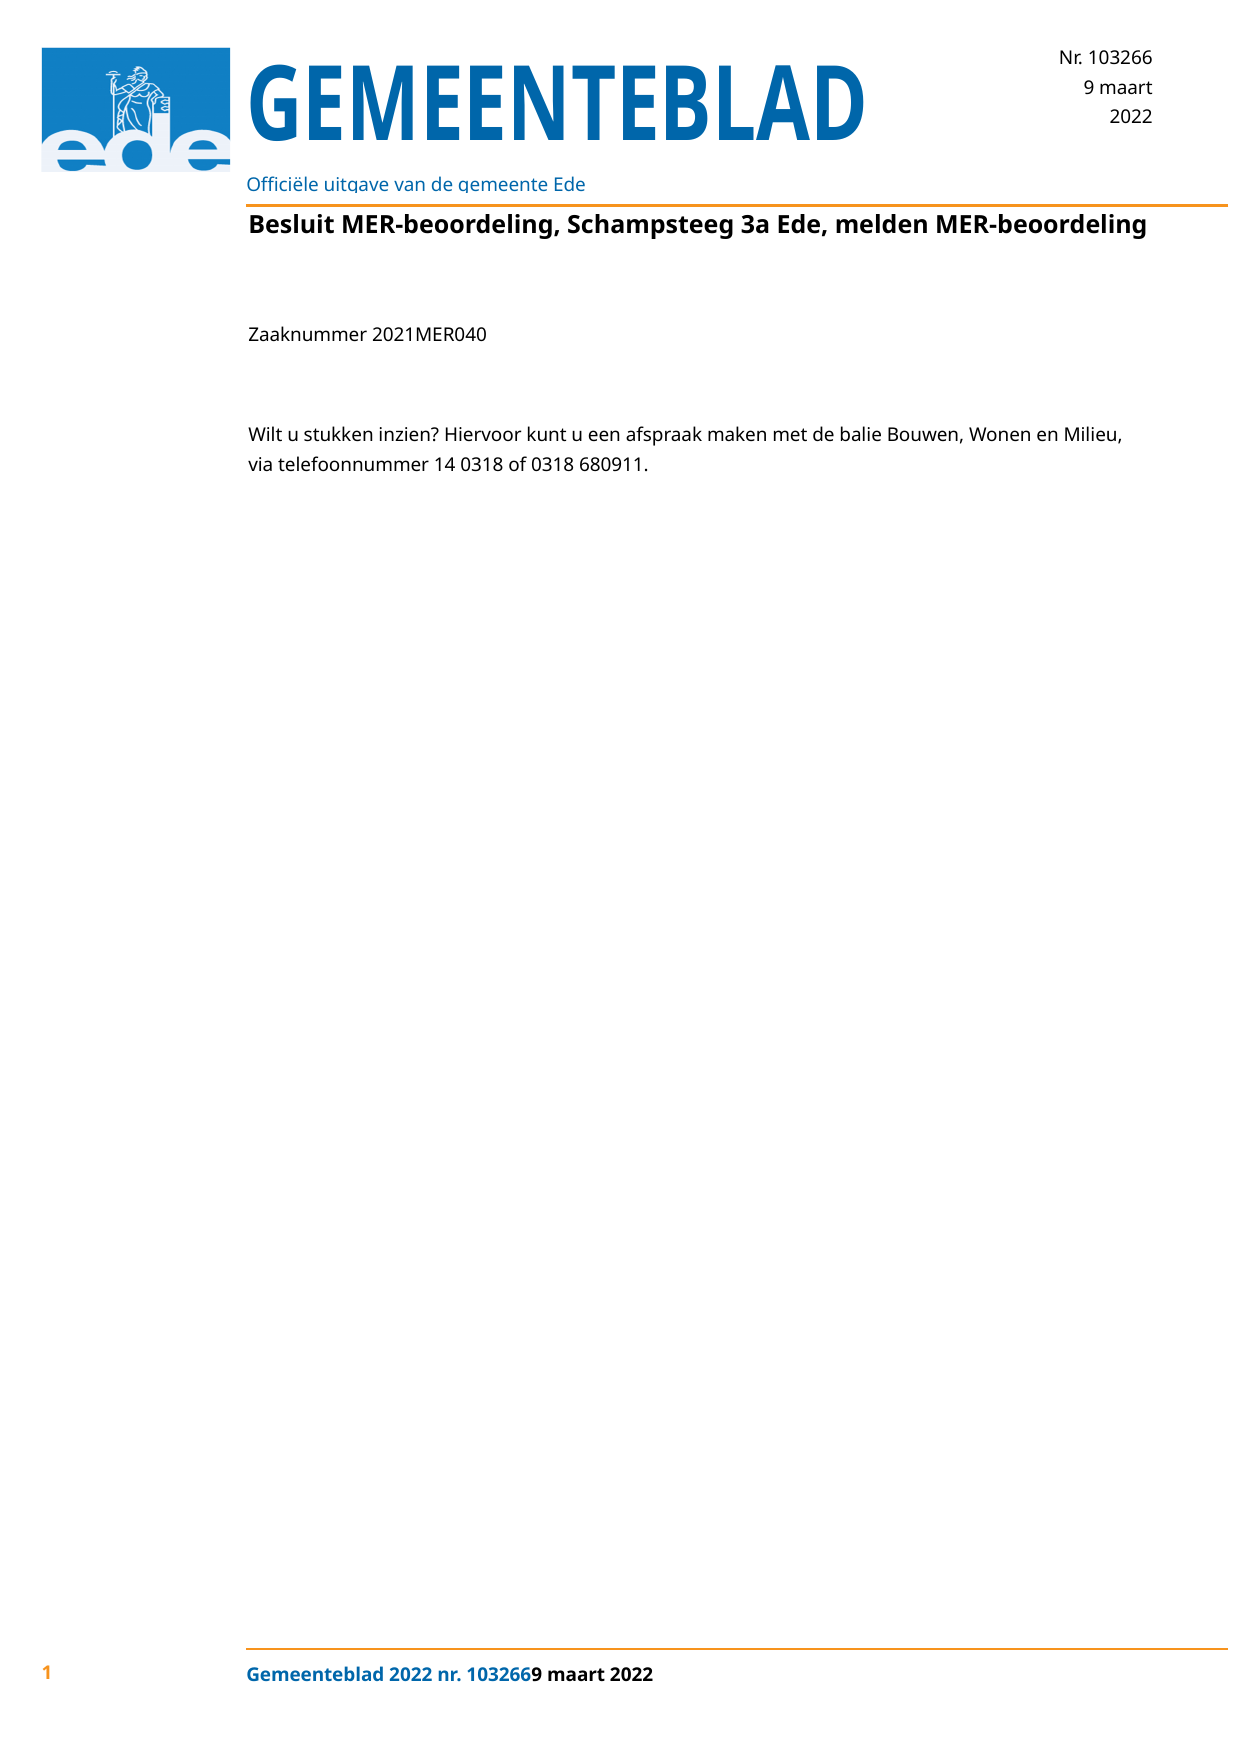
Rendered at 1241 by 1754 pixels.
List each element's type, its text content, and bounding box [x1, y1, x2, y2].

text Zaaknummer 2021MER040 [248, 321, 1152, 346]
text Wilt u stukken inzien? Hiervoor kunt u een afspraak maken met de balie Bouwen, Wonen en Milieu, via telefoonnummer 14 0318 of 0318 680911. [248, 422, 1152, 477]
picture [41, 47, 231, 172]
text Besluit MER-beoordeling, Schampsteeg 3a Ede, melden MER-beoordeling [248, 207, 1152, 241]
